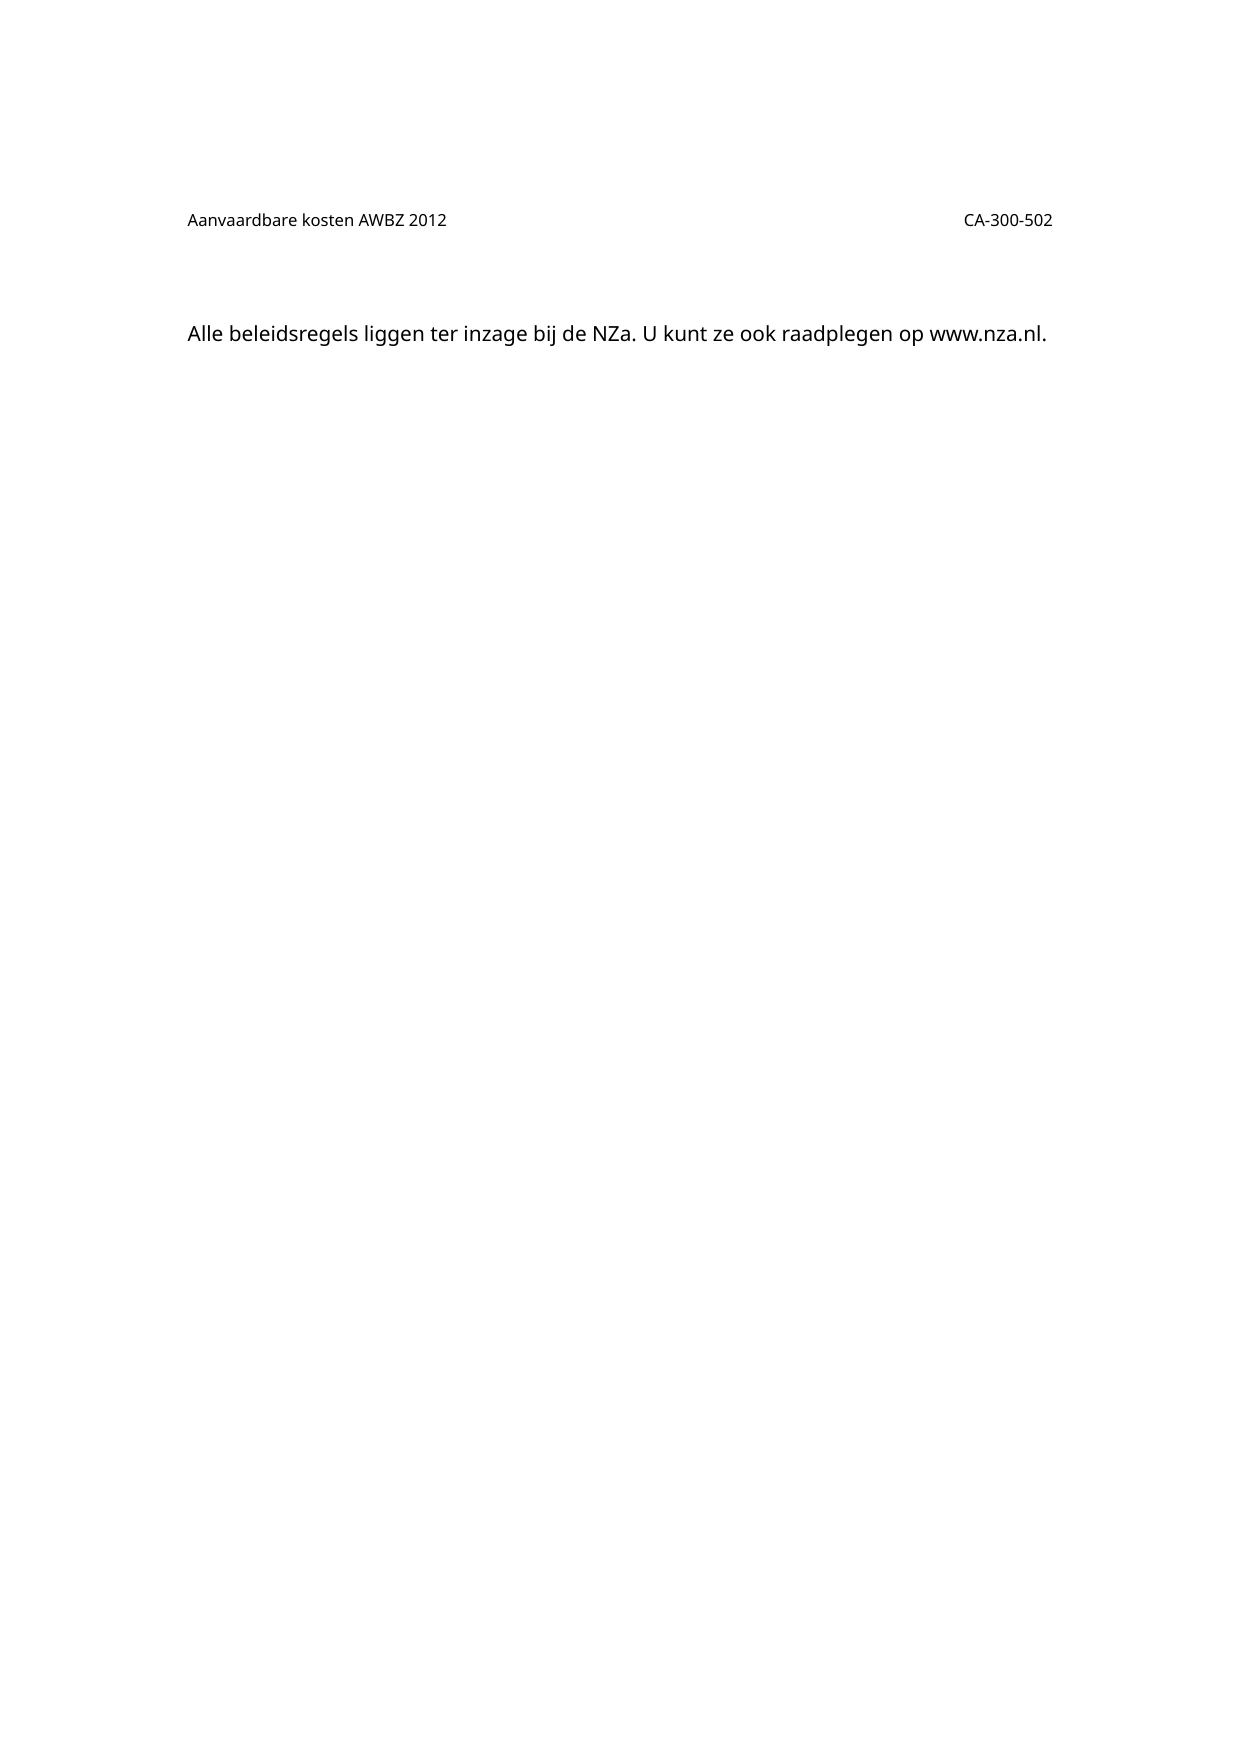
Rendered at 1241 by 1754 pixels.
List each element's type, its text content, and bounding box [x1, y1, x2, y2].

table_cell [923, 150, 1053, 208]
table_cell Aanvaardbare kosten AWBZ 2012 [188, 209, 923, 261]
table_cell [188, 150, 923, 208]
table_cell CA-300-502 [923, 209, 1053, 261]
text Alle beleidsregels liggen ter inzage bij de NZa. U kunt ze ook raadplegen op www.nza.nl. [187, 319, 1053, 348]
